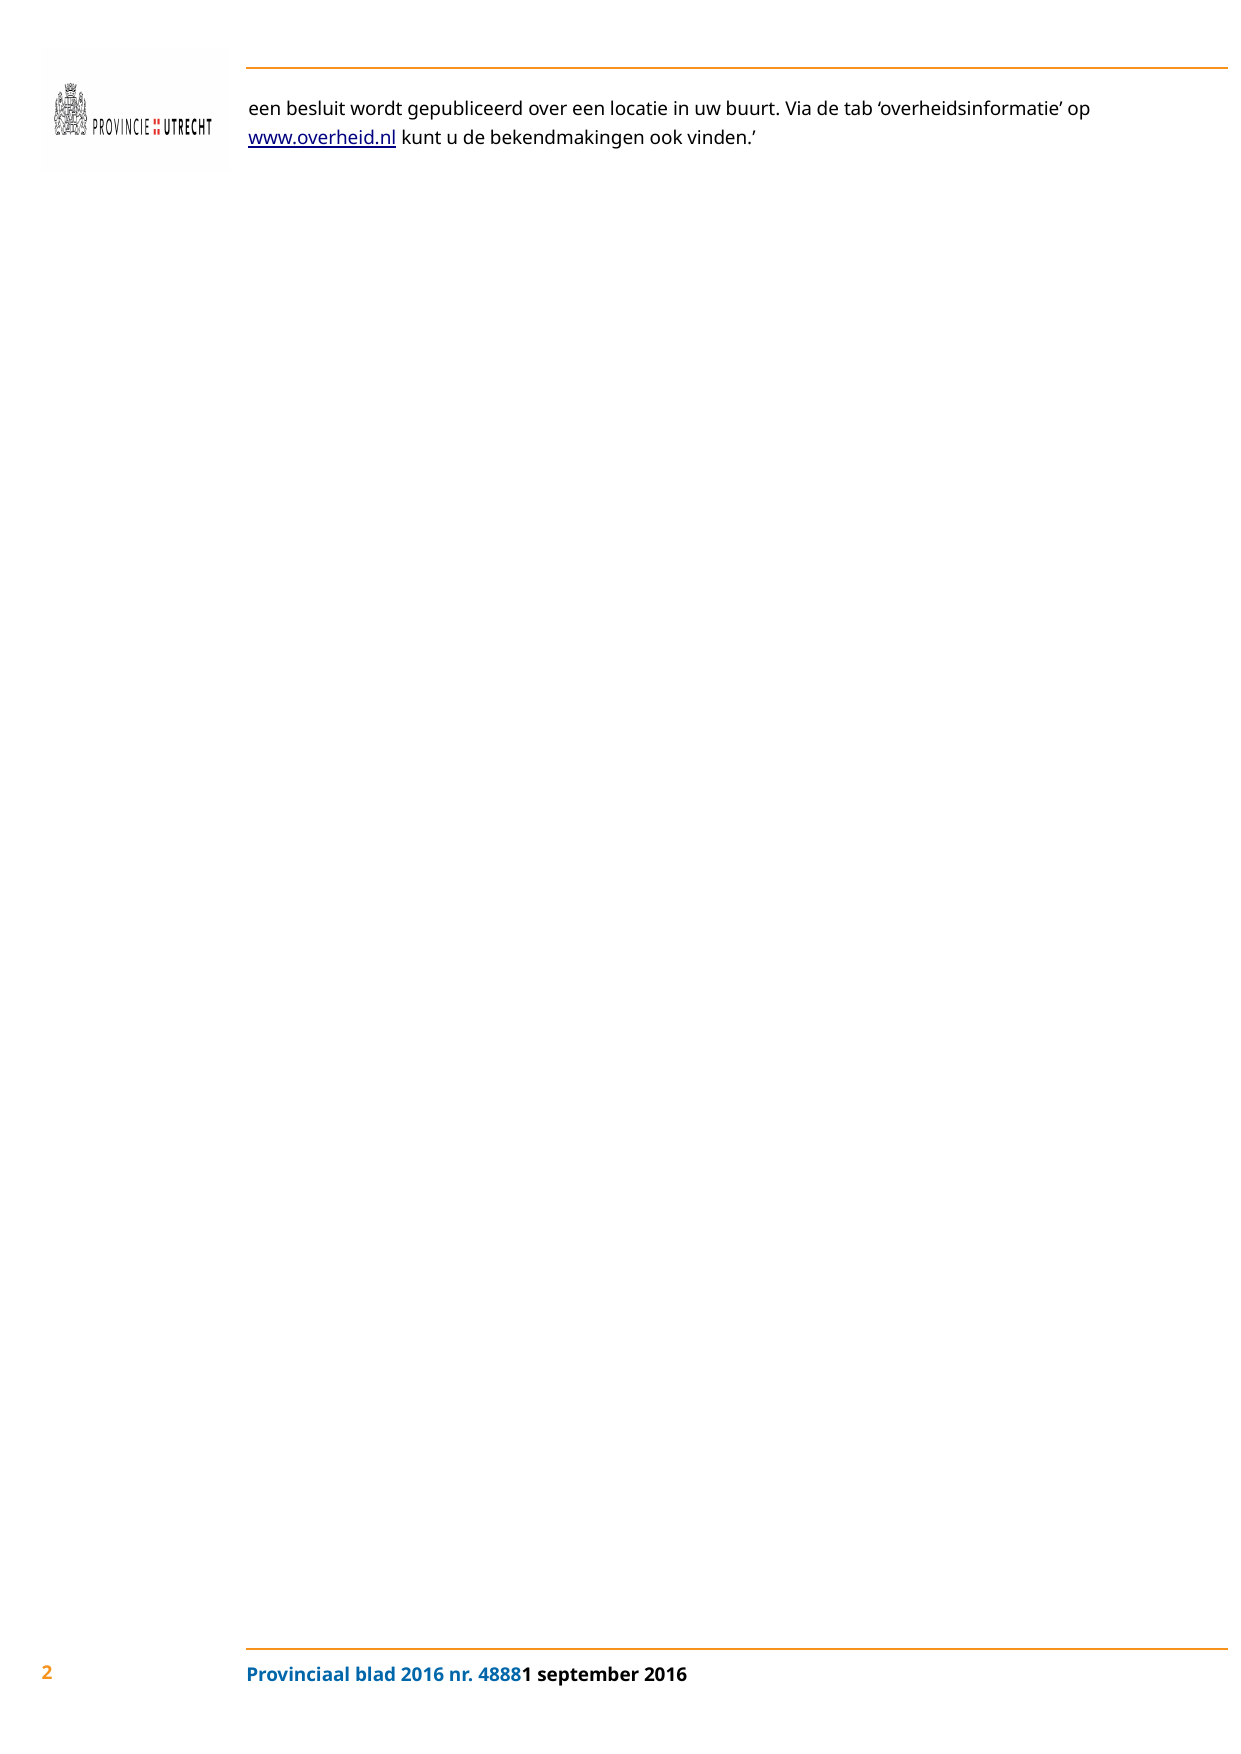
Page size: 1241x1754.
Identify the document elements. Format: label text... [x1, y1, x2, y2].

picture [41, 47, 231, 172]
text een besluit wordt gepubliceerd over een locatie in uw buurt. Via de tab ‘overheidsinformatie’ op www.overheid.nl kunt u de bekendmakingen ook vinden.’ [248, 95, 1152, 150]
